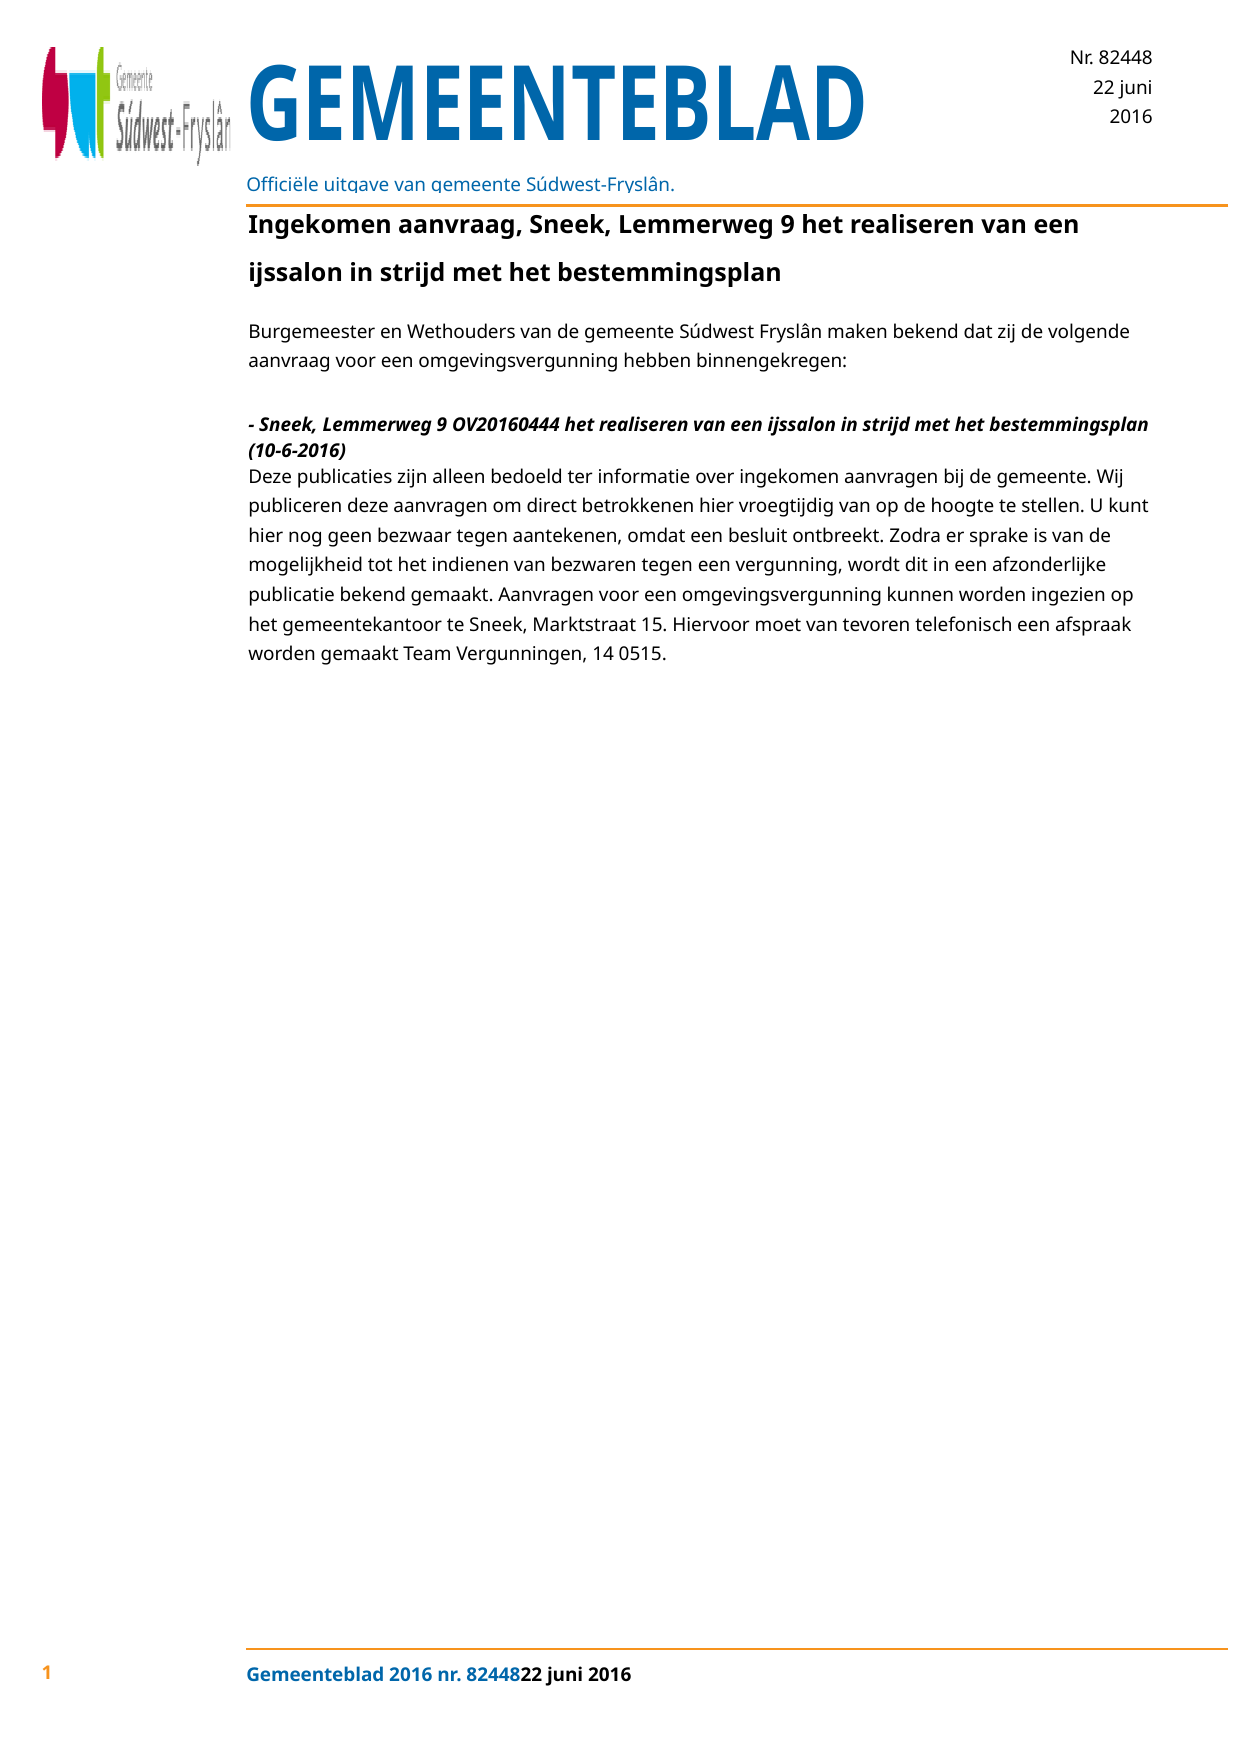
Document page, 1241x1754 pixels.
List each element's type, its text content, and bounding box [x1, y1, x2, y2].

text Burgemeester en Wethouders van de gemeente Súdwest Fryslân maken bekend dat zij de volgende aanvraag voor een omgevingsvergunning hebben binnengekregen: [248, 318, 1152, 373]
picture [41, 47, 231, 172]
text Deze publicaties zijn alleen bedoeld ter informatie over ingekomen aanvragen bij de gemeente. Wij publiceren deze aanvragen om direct betrokkenen hier vroegtijdig van op de hoogte te stellen. U kunt hier nog geen bezwaar tegen aantekenen, omdat een besluit ontbreekt. Zodra er sprake is van de mogelijkheid tot het indienen van bezwaren tegen een vergunning, wordt dit in een afzonderlijke publicatie bekend gemaakt. Aanvragen voor een omgevingsvergunning kunnen worden ingezien op het gemeentekantoor te Sneek, Marktstraat 15. Hiervoor moet van tevoren telefonisch een afspraak worden gemaakt Team Vergunningen, 14 0515. [248, 463, 1152, 666]
text Ingekomen aanvraag, Sneek, Lemmerweg 9 het realiseren van een ijssalon in strijd met het bestemmingsplan [248, 207, 1152, 288]
text - Sneek, Lemmerweg 9 OV20160444 het realiseren van een ijssalon in strijd met het bestemmingsplan (10-6-2016) [248, 411, 1152, 463]
